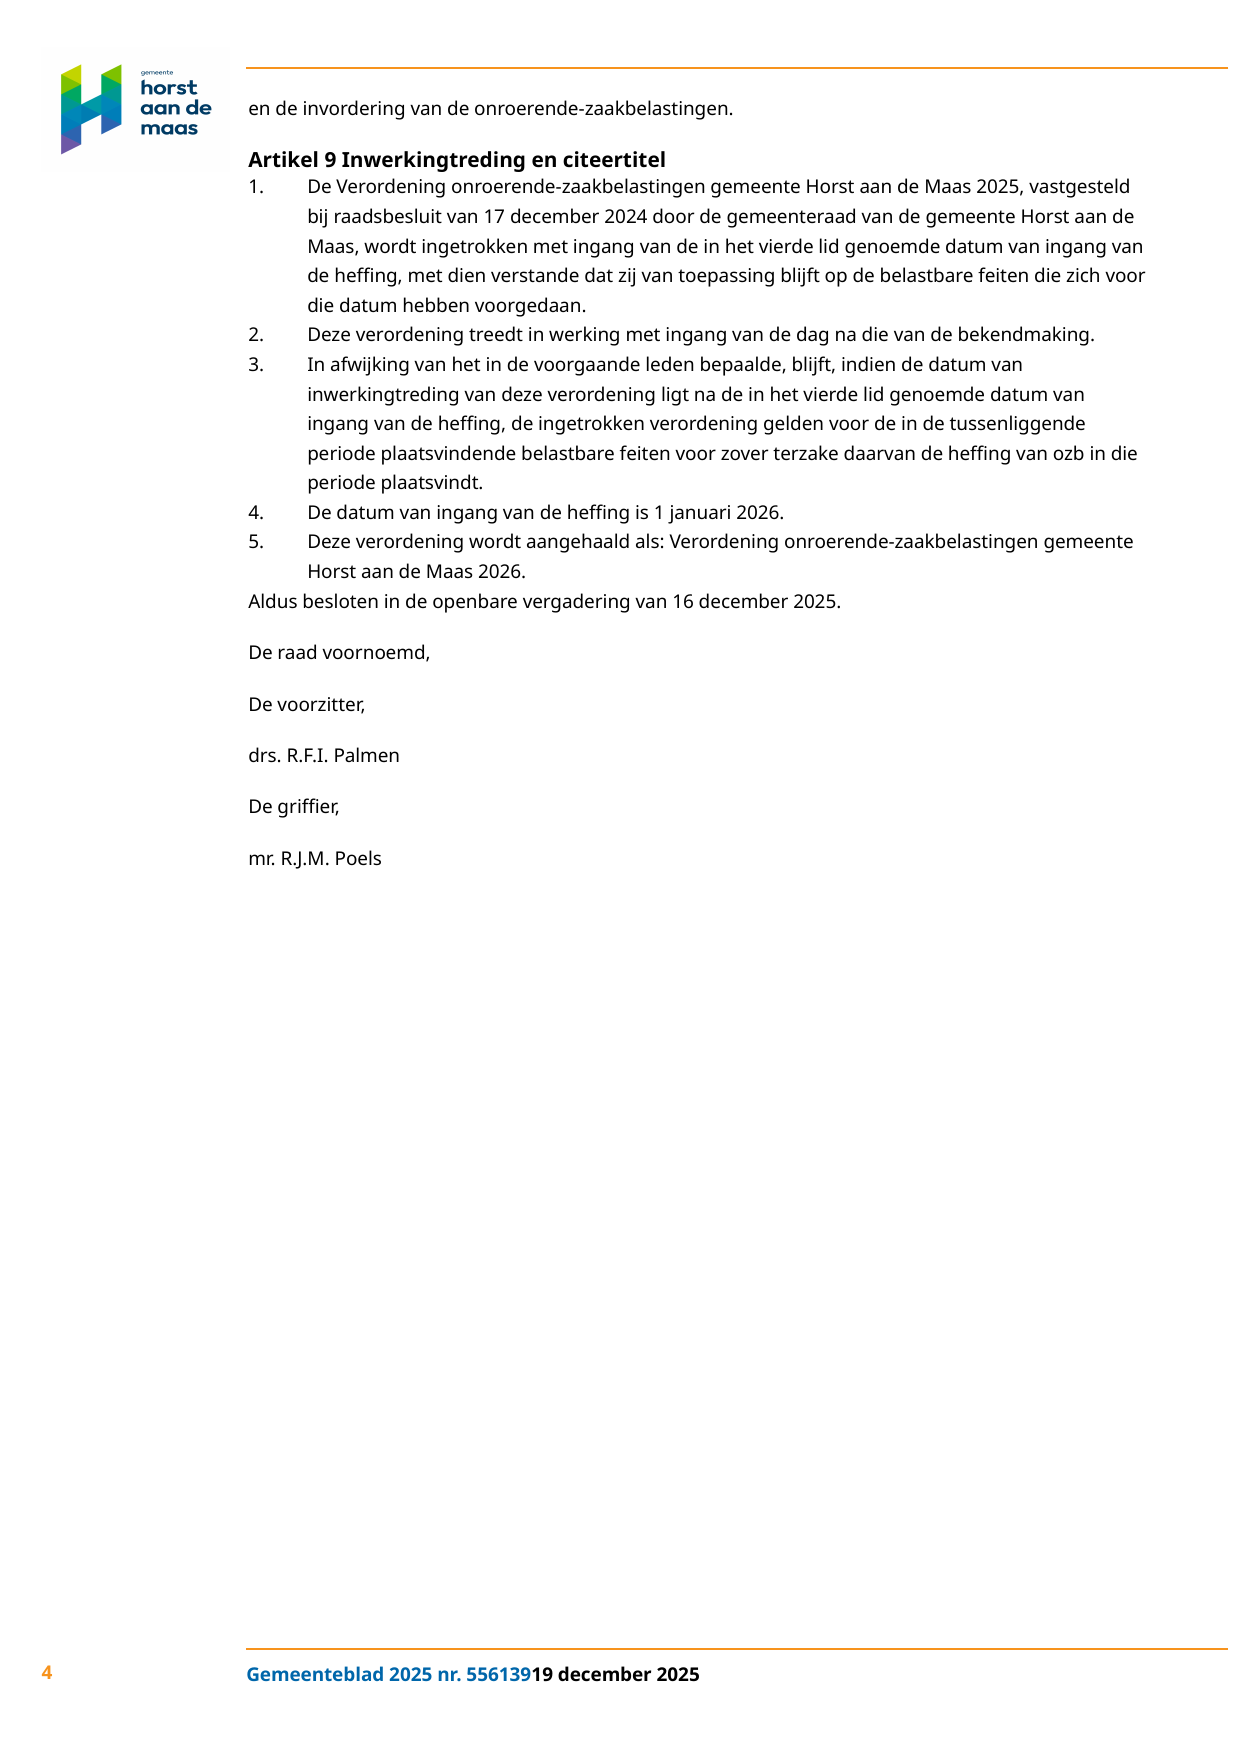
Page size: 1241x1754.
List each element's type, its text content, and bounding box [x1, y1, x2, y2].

list De Verordening onroerende-zaakbelastingen gemeente Horst aan de Maas 2025, vastgesteld bij raadsbesluit van 17 december 2024 door de gemeenteraad van de gemeente Horst aan de Maas, wordt ingetrokken met ingang van de in het vierde lid genoemde datum van ingang van de heffing, met dien verstande dat zij van toepassing blijft op de belastbare feiten die zich voor die datum hebben voorgedaan. [248, 174, 1152, 318]
picture [41, 47, 231, 172]
text De raad voornoemd, [248, 639, 1152, 665]
text drs. R.F.I. Palmen [248, 742, 1152, 768]
text en de invordering van de onroerende-zaakbelastingen. [248, 95, 1152, 121]
list Deze verordening wordt aangehaald als: Verordening onroerende-zaakbelastingen gemeente Horst aan de Maas 2026. [248, 529, 1152, 584]
text De griffier, [248, 794, 1152, 819]
text Aldus besloten in de openbare vergadering van 16 december 2025. [248, 588, 1152, 613]
text De voorzitter, [248, 691, 1152, 716]
text Artikel 9 Inwerkingtreding en citeertitel [248, 145, 1152, 174]
list In afwijking van het in de voorgaande leden bepaalde, blijft, indien de datum van inwerkingtreding van deze verordening ligt na de in het vierde lid genoemde datum van ingang van de heffing, de ingetrokken verordening gelden voor de in de tussenliggende periode plaatsvindende belastbare feiten voor zover terzake daarvan de heffing van ozb in die periode plaatsvindt. [248, 351, 1152, 495]
list De datum van ingang van de heffing is 1 januari 2026. [248, 499, 1152, 525]
text mr. R.J.M. Poels [248, 845, 1152, 871]
list Deze verordening treedt in werking met ingang van de dag na die van de bekendmaking. [248, 322, 1152, 347]
